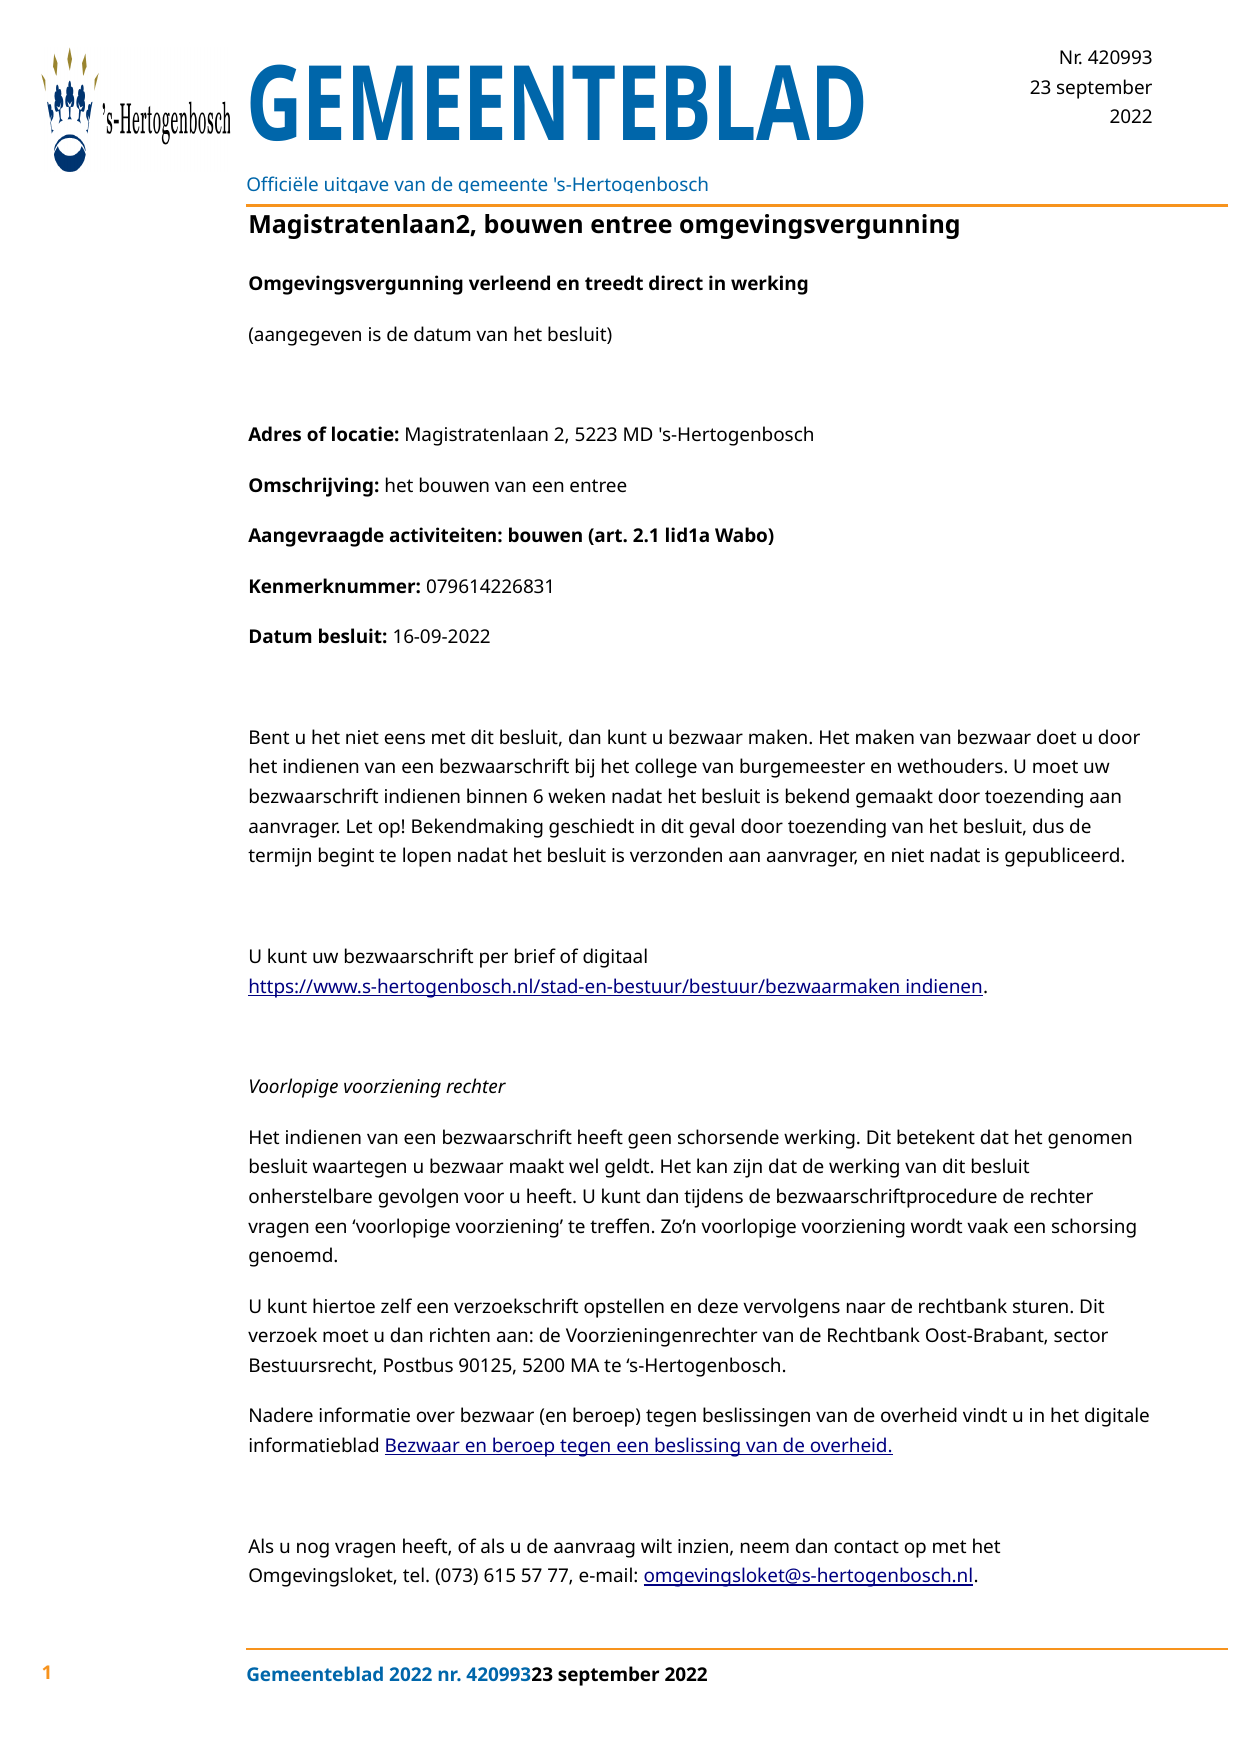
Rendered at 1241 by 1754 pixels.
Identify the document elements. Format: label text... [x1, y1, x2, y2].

picture [41, 47, 231, 172]
text U kunt uw bezwaarschrift per brief of digitaal https://www.s-hertogenbosch.nl/stad-en-bestuur/bestuur/bezwaarmaken indienen. [248, 943, 1152, 998]
text Aangevraagde activiteiten: bouwen (art. 2.1 lid1a Wabo) [248, 522, 1152, 548]
text Kenmerknummer: 079614226831 [248, 573, 1152, 598]
text Bent u het niet eens met dit besluit, dan kunt u bezwaar maken. Het maken van bezwaar doet u door het indienen van een bezwaarschrift bij het college van burgemeester en wethouders. U moet uw bezwaarschrift indienen binnen 6 weken nadat het besluit is bekend gemaakt door toezending aan aanvrager. Let op! Bekendmaking geschiedt in dit geval door toezending van het besluit, dus de termijn begint te lopen nadat het besluit is verzonden aan aanvrager, en niet nadat is gepubliceerd. [248, 724, 1152, 868]
text (aangegeven is de datum van het besluit) [248, 321, 1152, 346]
text Voorlopige voorziening rechter [248, 1074, 1152, 1099]
text Adres of locatie: Magistratenlaan 2, 5223 MD 's-Hertogenbosch [248, 422, 1152, 447]
text Datum besluit: 16-09-2022 [248, 623, 1152, 649]
text Als u nog vragen heeft, of als u de aanvraag wilt inzien, neem dan contact op met het Omgevingsloket, tel. (073) 615 57 77, e-mail: omgevingsloket@s-hertogenbosch.nl. [248, 1533, 1152, 1588]
text U kunt hiertoe zelf een verzoekschrift opstellen en deze vervolgens naar de rechtbank sturen. Dit verzoek moet u dan richten aan: de Voorzieningenrechter van de Rechtbank Oost-Brabant, sector Bestuursrecht, Postbus 90125, 5200 MA te ‘s-Hertogenbosch. [248, 1293, 1152, 1378]
text Omgevingsvergunning verleend en treedt direct in werking [248, 270, 1152, 296]
text Magistratenlaan2, bouwen entree omgevingsvergunning [248, 207, 1152, 241]
text Nadere informatie over bezwaar (en beroep) tegen beslissingen van de overheid vindt u in het digitale informatieblad Bezwaar en beroep tegen een beslissing van de overheid. [248, 1402, 1152, 1458]
text Het indienen van een bezwaarschrift heeft geen schorsende werking. Dit betekent dat het genomen besluit waartegen u bezwaar maakt wel geldt. Het kan zijn dat de werking van dit besluit onherstelbare gevolgen voor u heeft. U kunt dan tijdens de bezwaarschriftprocedure de rechter vragen een ‘voorlopige voorziening’ te treffen. Zo’n voorlopige voorziening wordt vaak een schorsing genoemd. [248, 1124, 1152, 1268]
text Omschrijving: het bouwen van een entree [248, 472, 1152, 498]
